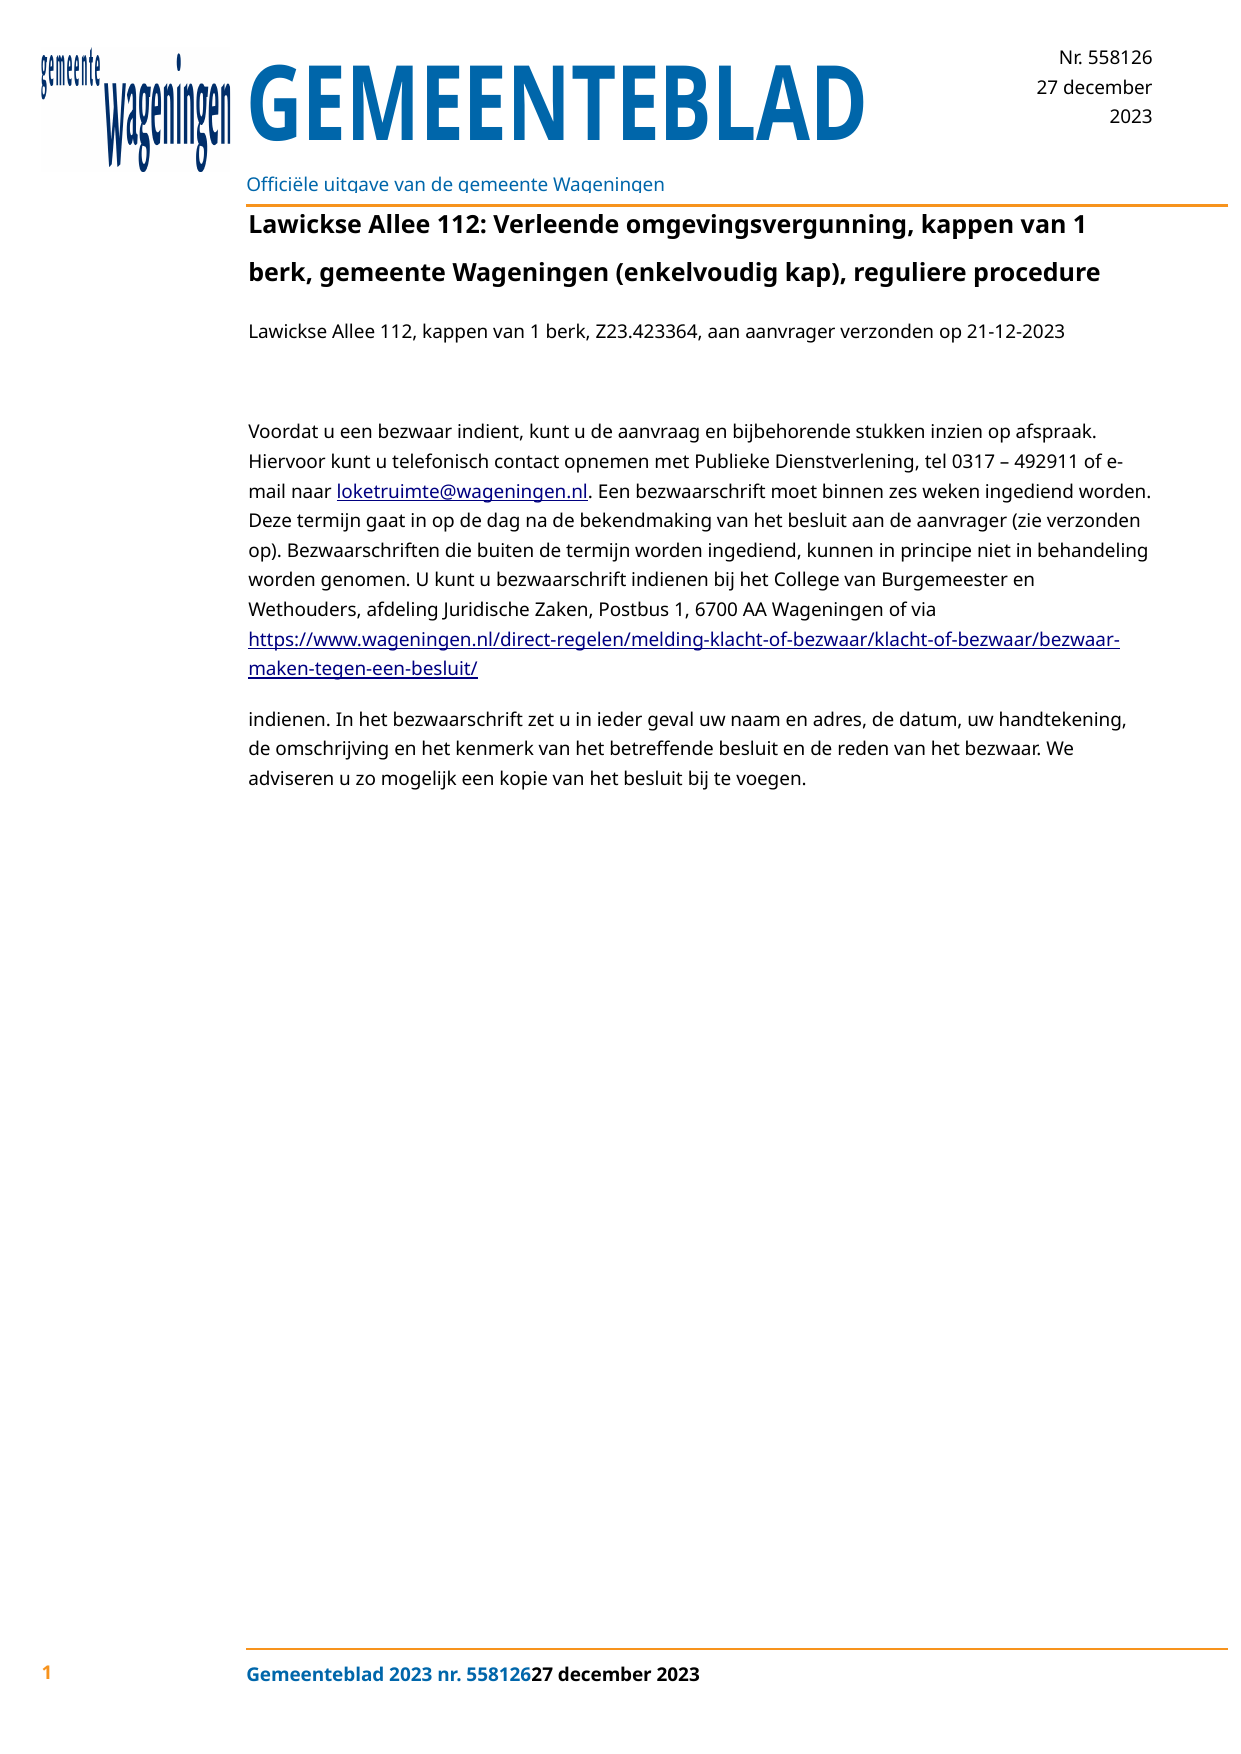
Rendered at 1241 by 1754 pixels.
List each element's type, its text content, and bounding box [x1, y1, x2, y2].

text Lawickse Allee 112, kappen van 1 berk, Z23.423364, aan aanvrager verzonden op 21-12-2023 [248, 318, 1152, 344]
text Voordat u een bezwaar indient, kunt u de aanvraag en bijbehorende stukken inzien op afspraak. Hiervoor kunt u telefonisch contact opnemen met Publieke Dienstverlening, tel 0317 – 492911 of e-mail naar loketruimte@wageningen.nl. Een bezwaarschrift moet binnen zes weken ingediend worden. Deze termijn gaat in op de dag na de bekendmaking van het besluit aan de aanvrager (zie verzonden op). Bezwaarschriften die buiten de termijn worden ingediend, kunnen in principe niet in behandeling worden genomen. U kunt u bezwaarschrift indienen bij het College van Burgemeester en Wethouders, afdeling Juridische Zaken, Postbus 1, 6700 AA Wageningen of via https://www.wageningen.nl/direct-regelen/melding-klacht-of-bezwaar/klacht-of-bezwaar/bezwaar-maken-tegen-een-besluit/ [248, 419, 1152, 681]
picture [41, 47, 231, 172]
text Lawickse Allee 112: Verleende omgevingsvergunning, kappen van 1 berk, gemeente Wageningen (enkelvoudig kap), reguliere procedure [248, 207, 1152, 288]
text indienen. In het bezwaarschrift zet u in ieder geval uw naam en adres, de datum, uw handtekening, de omschrijving en het kenmerk van het betreffende besluit en de reden van het bezwaar. We adviseren u zo mogelijk een kopie van het besluit bij te voegen. [248, 706, 1152, 791]
